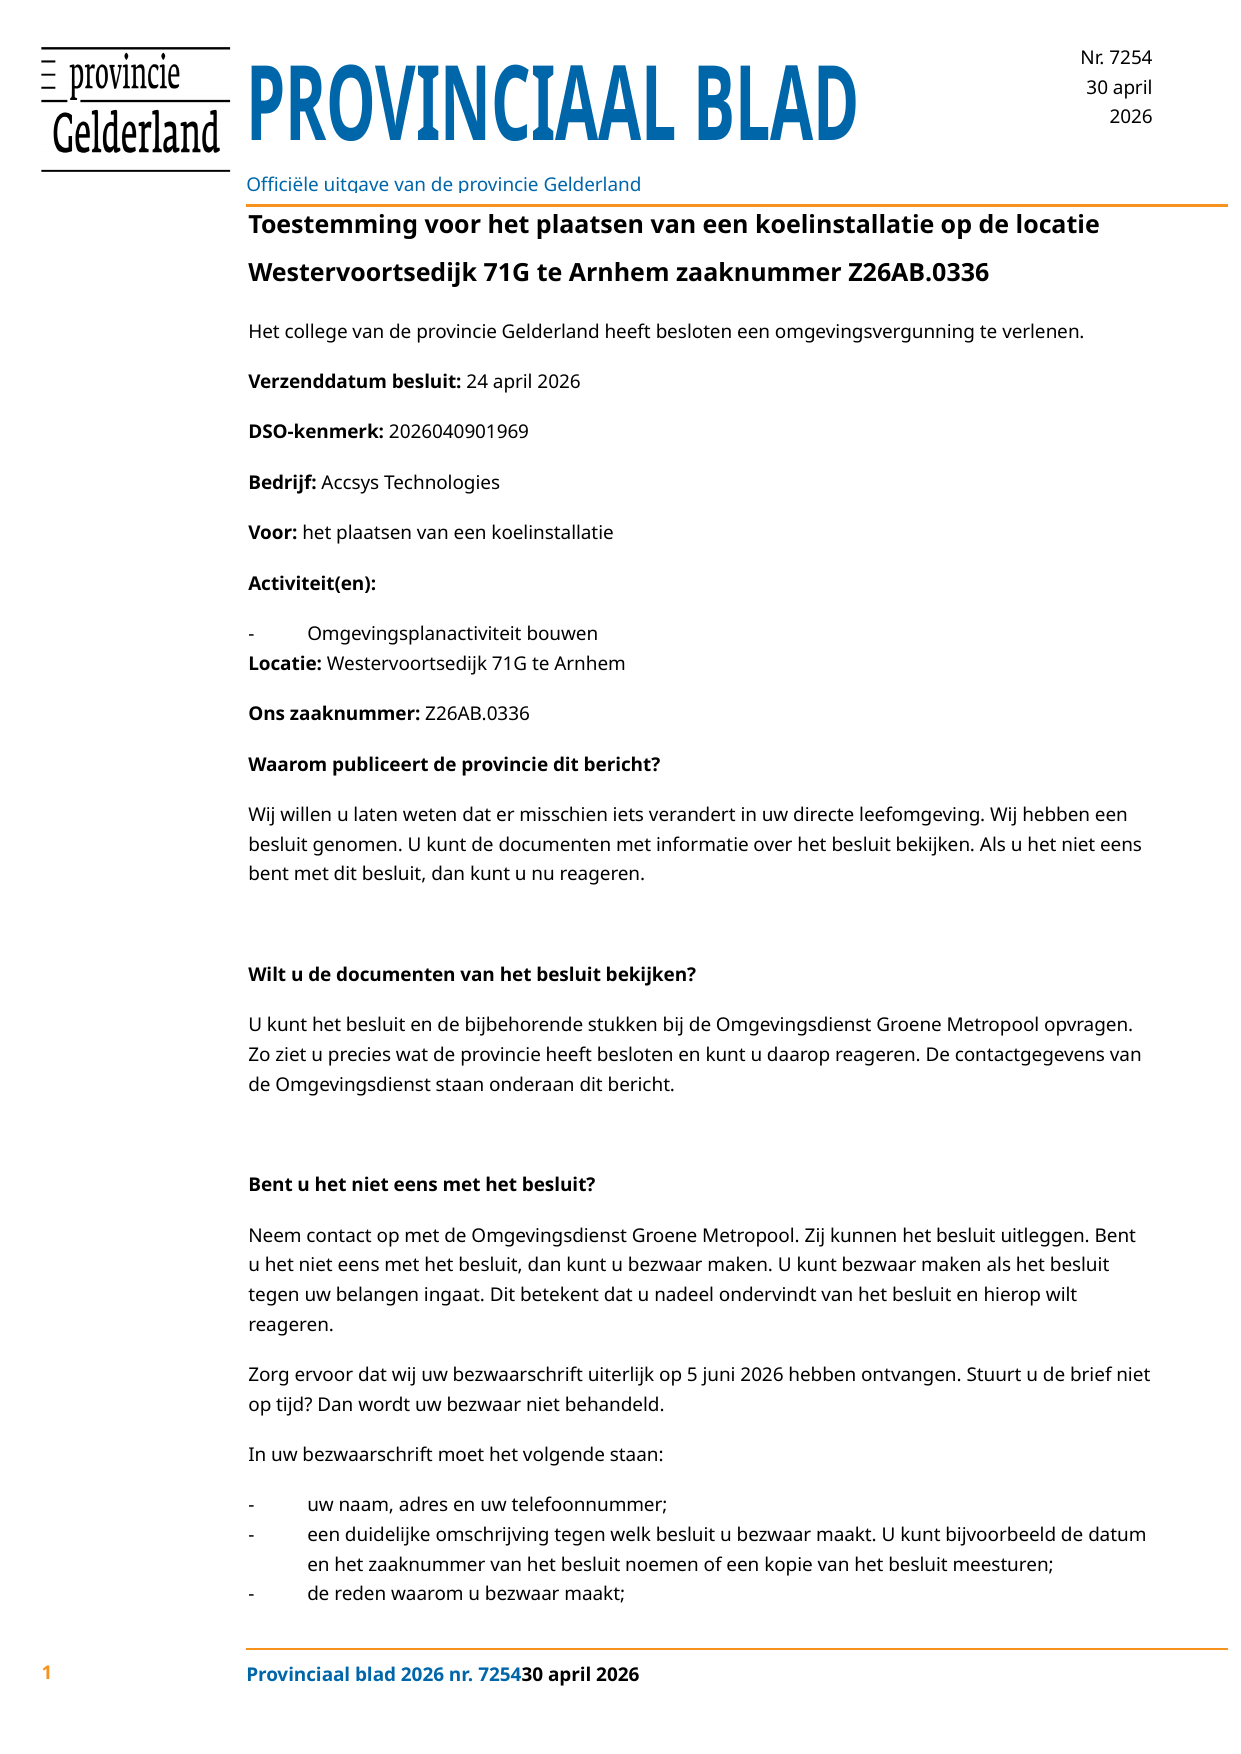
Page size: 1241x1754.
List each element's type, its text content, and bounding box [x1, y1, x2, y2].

text Neem contact op met de Omgevingsdienst Groene Metropool. Zij kunnen het besluit uitleggen. Bent u het niet eens met het besluit, dan kunt u bezwaar maken. U kunt bezwaar maken als het besluit tegen uw belangen ingaat. Dit betekent dat u nadeel ondervindt van het besluit en hierop wilt reageren. [248, 1222, 1152, 1337]
text Bent u het niet eens met het besluit? [248, 1172, 1152, 1197]
text Waarom publiceert de provincie dit bericht? [248, 751, 1152, 777]
text Het college van de provincie Gelderland heeft besloten een omgevingsvergunning te verlenen. [248, 318, 1152, 344]
picture [41, 47, 231, 172]
text DSO-kenmerk: 2026040901969 [248, 419, 1152, 444]
text U kunt het besluit en de bijbehorende stukken bij de Omgevingsdienst Groene Metropool opvragen. Zo ziet u precies wat de provincie heeft besloten en kunt u daarop reageren. De contactgegevens van de Omgevingsdienst staan onderaan dit bericht. [248, 1012, 1152, 1097]
text Wilt u de documenten van het besluit bekijken? [248, 961, 1152, 987]
text Locatie: Westervoortsedijk 71G te Arnhem [248, 650, 1152, 676]
text Wij willen u laten weten dat er misschien iets verandert in uw directe leefomgeving. Wij hebben een besluit genomen. U kunt de documenten met informatie over het besluit bekijken. Als u het niet eens bent met dit besluit, dan kunt u nu reageren. [248, 801, 1152, 886]
list de reden waarom u bezwaar maakt; [248, 1580, 1152, 1606]
text Toestemming voor het plaatsen van een koelinstallatie op de locatie Westervoortsedijk 71G te Arnhem zaaknummer Z26AB.0336 [248, 207, 1152, 288]
list uw naam, adres en uw telefoonnummer; [248, 1492, 1152, 1517]
text Verzenddatum besluit: 24 april 2026 [248, 368, 1152, 394]
text In uw bezwaarschrift moet het volgende staan: [248, 1441, 1152, 1467]
text Voor: het plaatsen van een koelinstallatie [248, 519, 1152, 545]
text Zorg ervoor dat wij uw bezwaarschrift uiterlijk op 5 juni 2026 hebben ontvangen. Stuurt u de brief niet op tijd? Dan wordt uw bezwaar niet behandeld. [248, 1361, 1152, 1417]
text Bedrijf: Accsys Technologies [248, 469, 1152, 495]
text Ons zaaknummer: Z26AB.0336 [248, 700, 1152, 726]
text Activiteit(en): [248, 570, 1152, 596]
list een duidelijke omschrijving tegen welk besluit u bezwaar maakt. U kunt bijvoorbeeld de datum en het zaaknummer van het besluit noemen of een kopie van het besluit meesturen; [248, 1521, 1152, 1577]
list Omgevingsplanactiviteit bouwen [248, 620, 1152, 646]
